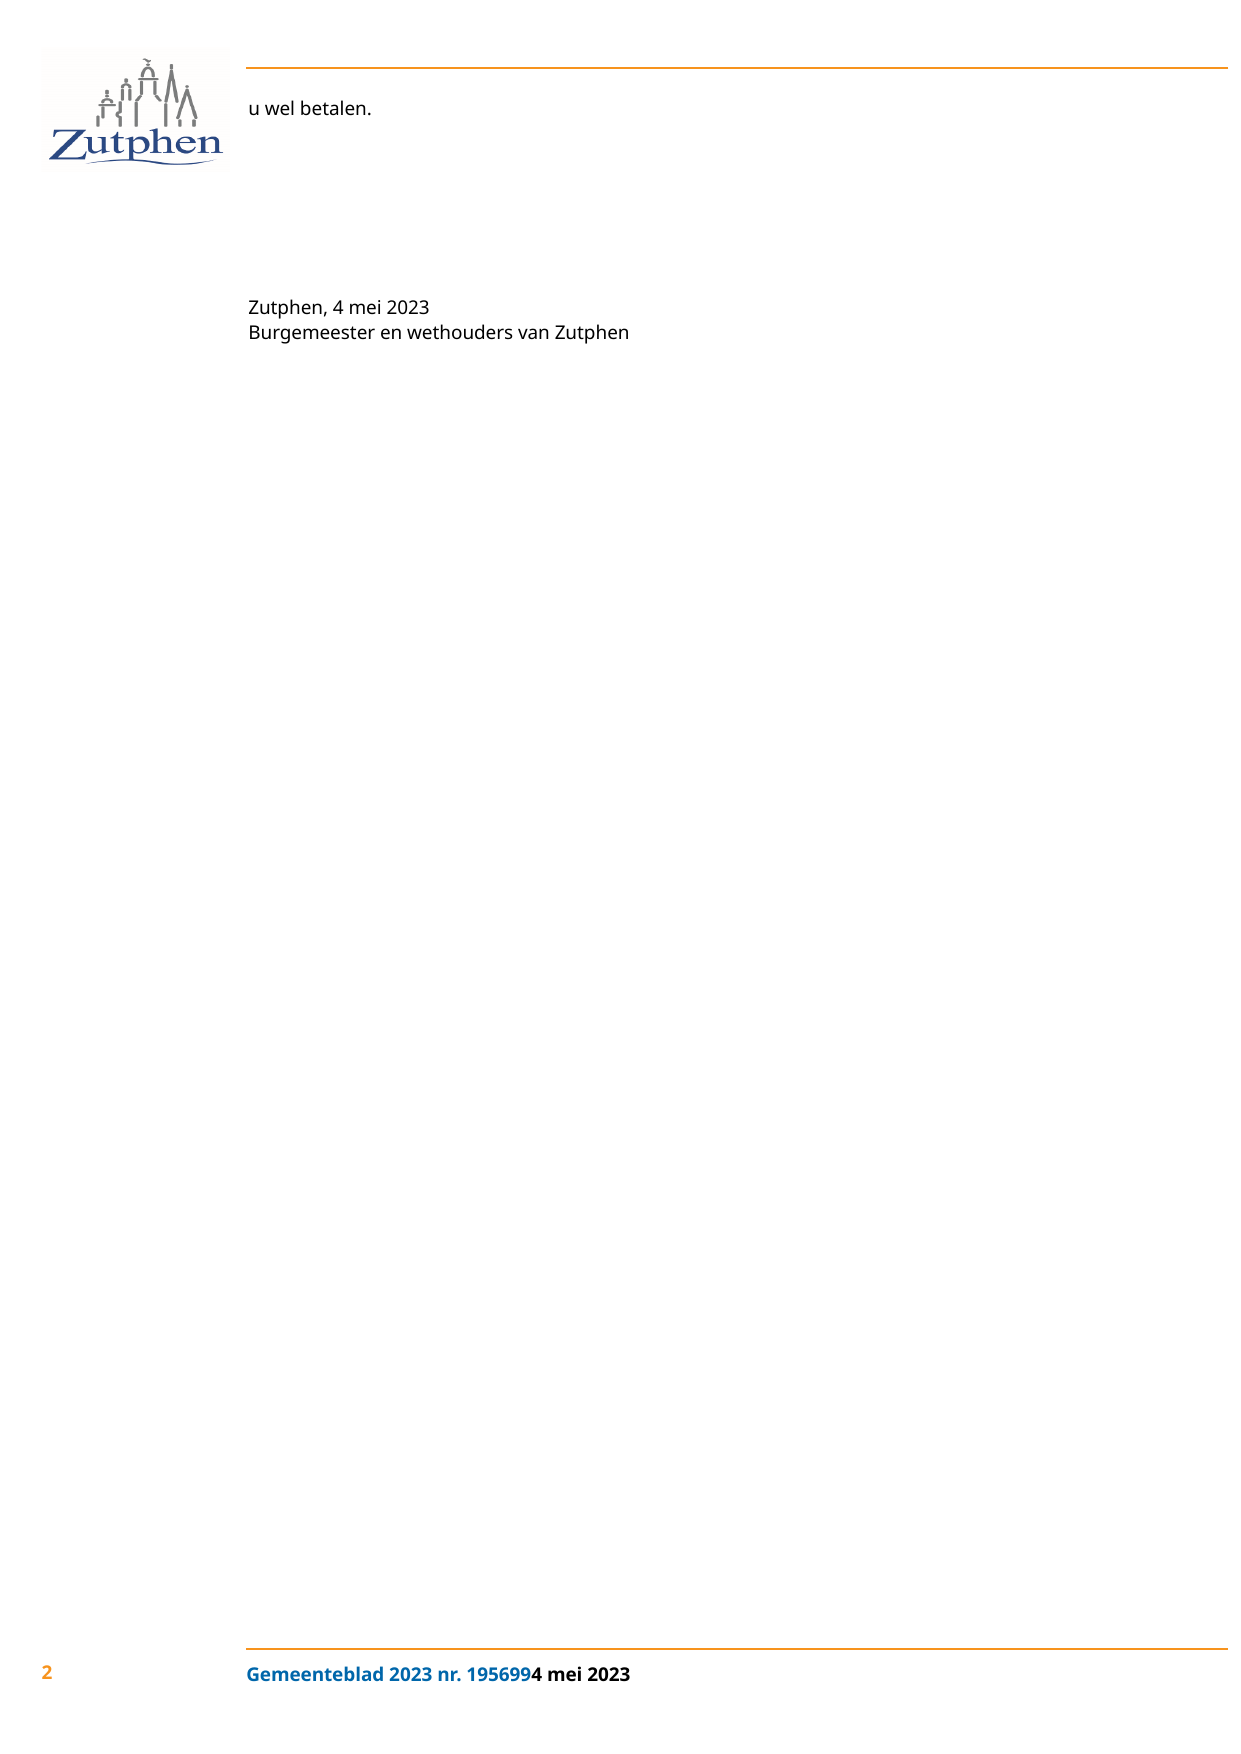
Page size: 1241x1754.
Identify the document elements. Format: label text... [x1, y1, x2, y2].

text Zutphen, 4 mei 2023 [248, 294, 1152, 319]
picture [41, 47, 231, 172]
text Burgemeester en wethouders van Zutphen [248, 319, 1152, 345]
text u wel betalen. [248, 95, 1152, 121]
